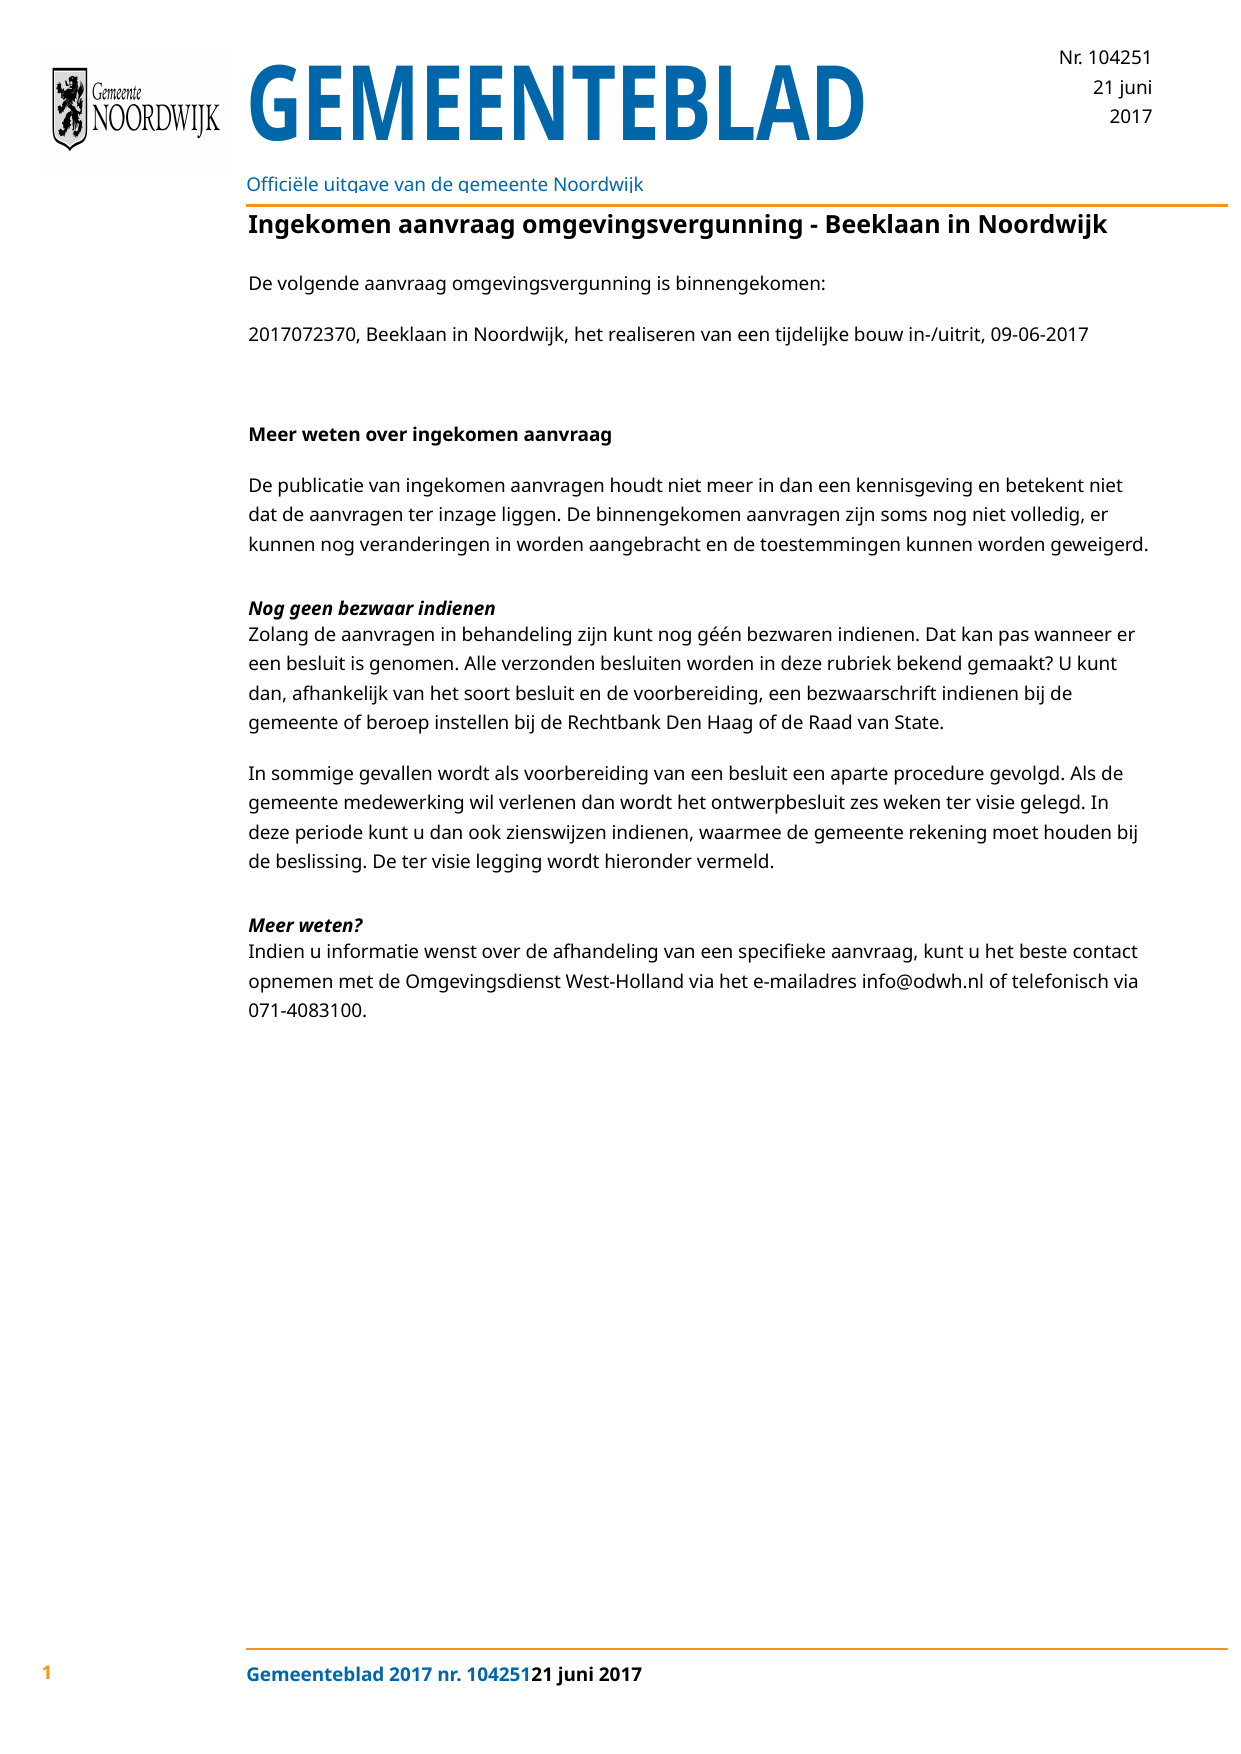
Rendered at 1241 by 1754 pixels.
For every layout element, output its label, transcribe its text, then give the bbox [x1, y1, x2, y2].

text Nog geen bezwaar indienen [248, 595, 1152, 621]
text De publicatie van ingekomen aanvragen houdt niet meer in dan een kennisgeving en betekent niet dat de aanvragen ter inzage liggen. De binnengekomen aanvragen zijn soms nog niet volledig, er kunnen nog veranderingen in worden aangebracht en de toestemmingen kunnen worden geweigerd. [248, 472, 1152, 557]
text In sommige gevallen wordt als voorbereiding van een besluit een aparte procedure gevolgd. Als de gemeente medewerking wil verlenen dan wordt het ontwerpbesluit zes weken ter visie gelegd. In deze periode kunt u dan ook zienswijzen indienen, waarmee de gemeente rekening moet houden bij de beslissing. De ter visie legging wordt hieronder vermeld. [248, 760, 1152, 874]
text 2017072370, Beeklaan in Noordwijk, het realiseren van een tijdelijke bouw in-/uitrit, 09-06-2017 [248, 321, 1152, 346]
text De volgende aanvraag omgevingsvergunning is binnengekomen: [248, 270, 1152, 296]
text Meer weten over ingekomen aanvraag [248, 422, 1152, 447]
text Indien u informatie wenst over de afhandeling van een specifieke aanvraag, kunt u het beste contact opnemen met de Omgevingsdienst West-Holland via het e-mailadres info@odwh.nl of telefonisch via 071-4083100. [248, 938, 1152, 1023]
text Ingekomen aanvraag omgevingsvergunning - Beeklaan in Noordwijk [248, 207, 1152, 241]
picture [41, 47, 231, 172]
text Zolang de aanvragen in behandeling zijn kunt nog géén bezwaren indienen. Dat kan pas wanneer er een besluit is genomen. Alle verzonden besluiten worden in deze rubriek bekend gemaakt? U kunt dan, afhankelijk van het soort besluit en de voorbereiding, een bezwaarschrift indienen bij de gemeente of beroep instellen bij de Rechtbank Den Haag of de Raad van State. [248, 621, 1152, 735]
text Meer weten? [248, 913, 1152, 938]
